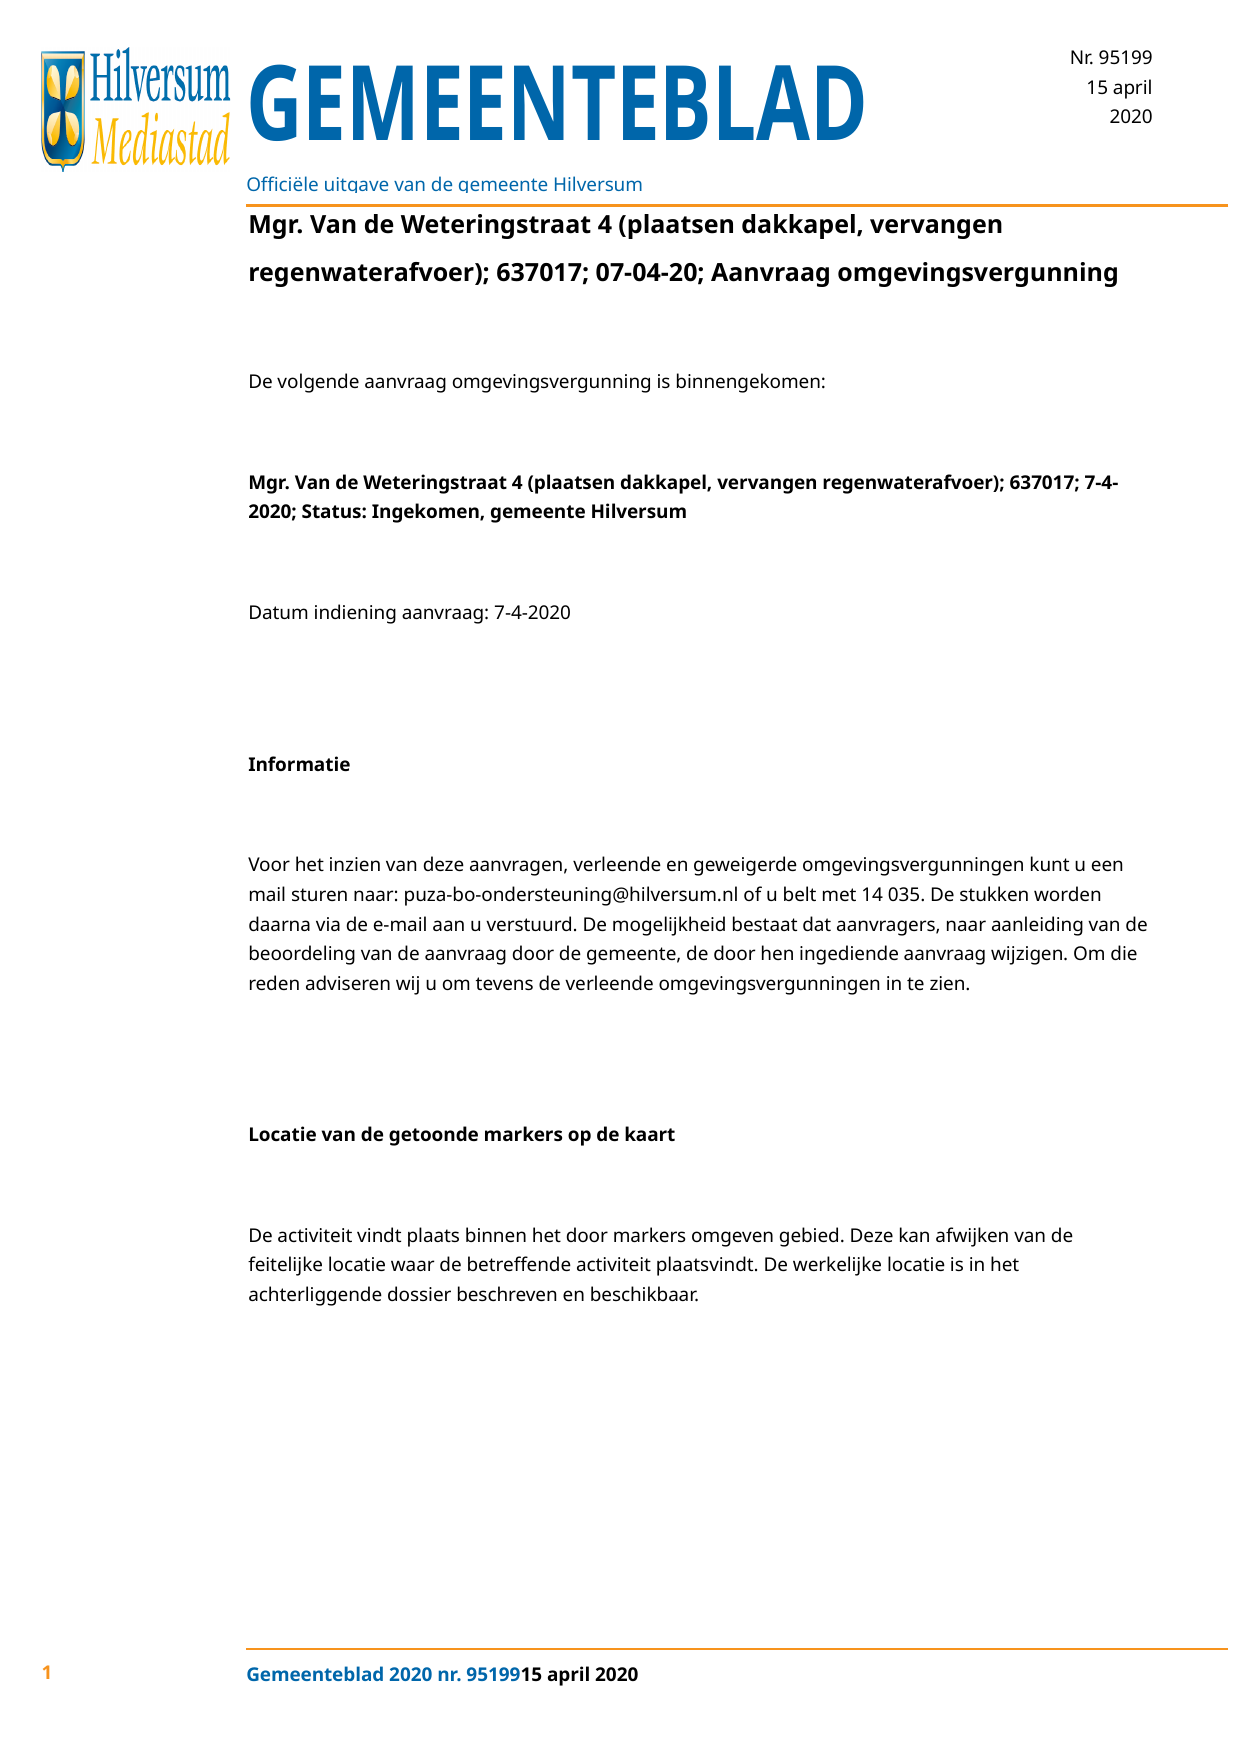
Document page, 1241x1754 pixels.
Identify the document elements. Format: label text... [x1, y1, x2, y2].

text De volgende aanvraag omgevingsvergunning is binnengekomen: [248, 368, 1152, 394]
text Voor het inzien van deze aanvragen, verleende en geweigerde omgevingsvergunningen kunt u een mail sturen naar: puza-bo-ondersteuning@hilversum.nl of u belt met 14 035. De stukken worden daarna via de e-mail aan u verstuurd. De mogelijkheid bestaat dat aanvragers, naar aanleiding van de beoordeling van de aanvraag door de gemeente, de door hen ingediende aanvraag wijzigen. Om die reden adviseren wij u om tevens de verleende omgevingsvergunningen in te zien. [248, 852, 1152, 996]
text Locatie van de getoonde markers op de kaart [248, 1121, 1152, 1147]
text Mgr. Van de Weteringstraat 4 (plaatsen dakkapel, vervangen regenwaterafvoer); 637017; 07-04-20; Aanvraag omgevingsvergunning [248, 207, 1152, 288]
picture [41, 47, 231, 172]
text Informatie [248, 751, 1152, 777]
text Mgr. Van de Weteringstraat 4 (plaatsen dakkapel, vervangen regenwaterafvoer); 637017; 7-4-2020; Status: Ingekomen, gemeente Hilversum [248, 469, 1152, 524]
text Datum indiening aanvraag: 7-4-2020 [248, 599, 1152, 625]
text De activiteit vindt plaats binnen het door markers omgeven gebied. Deze kan afwijken van de feitelijke locatie waar de betreffende activiteit plaatsvindt. De werkelijke locatie is in het achterliggende dossier beschreven en beschikbaar. [248, 1222, 1152, 1307]
